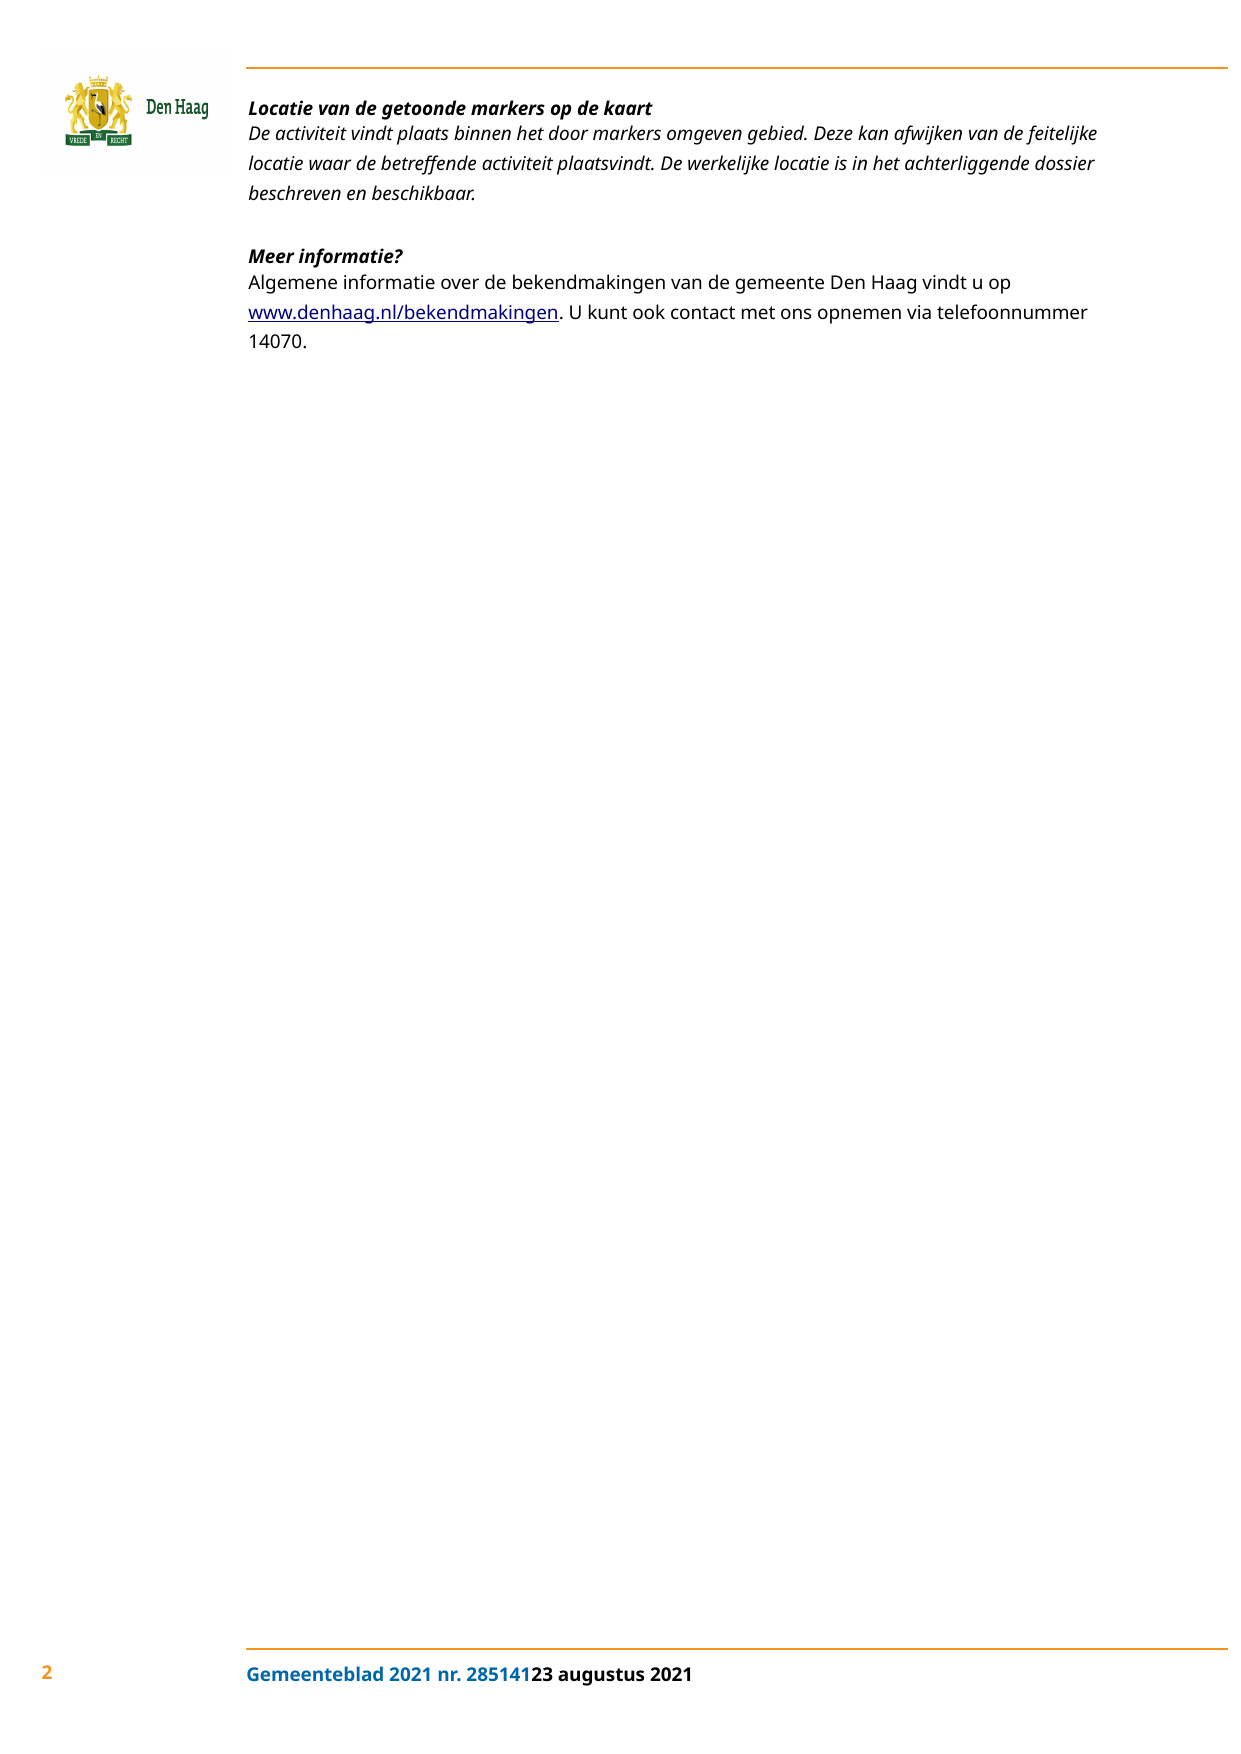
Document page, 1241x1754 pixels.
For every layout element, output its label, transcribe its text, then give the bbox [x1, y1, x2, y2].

text Locatie van de getoonde markers op de kaart [248, 95, 1152, 121]
text De activiteit vindt plaats binnen het door markers omgeven gebied. Deze kan afwijken van de feitelijke locatie waar de betreffende activiteit plaatsvindt. De werkelijke locatie is in het achterliggende dossier beschreven en beschikbaar. [248, 121, 1152, 205]
text Algemene informatie over de bekendmakingen van de gemeente Den Haag vindt u op www.denhaag.nl/bekendmakingen. U kunt ook contact met ons opnemen via telefoonnummer 14070. [248, 269, 1152, 354]
picture [41, 47, 231, 172]
text Meer informatie? [248, 244, 1152, 269]
